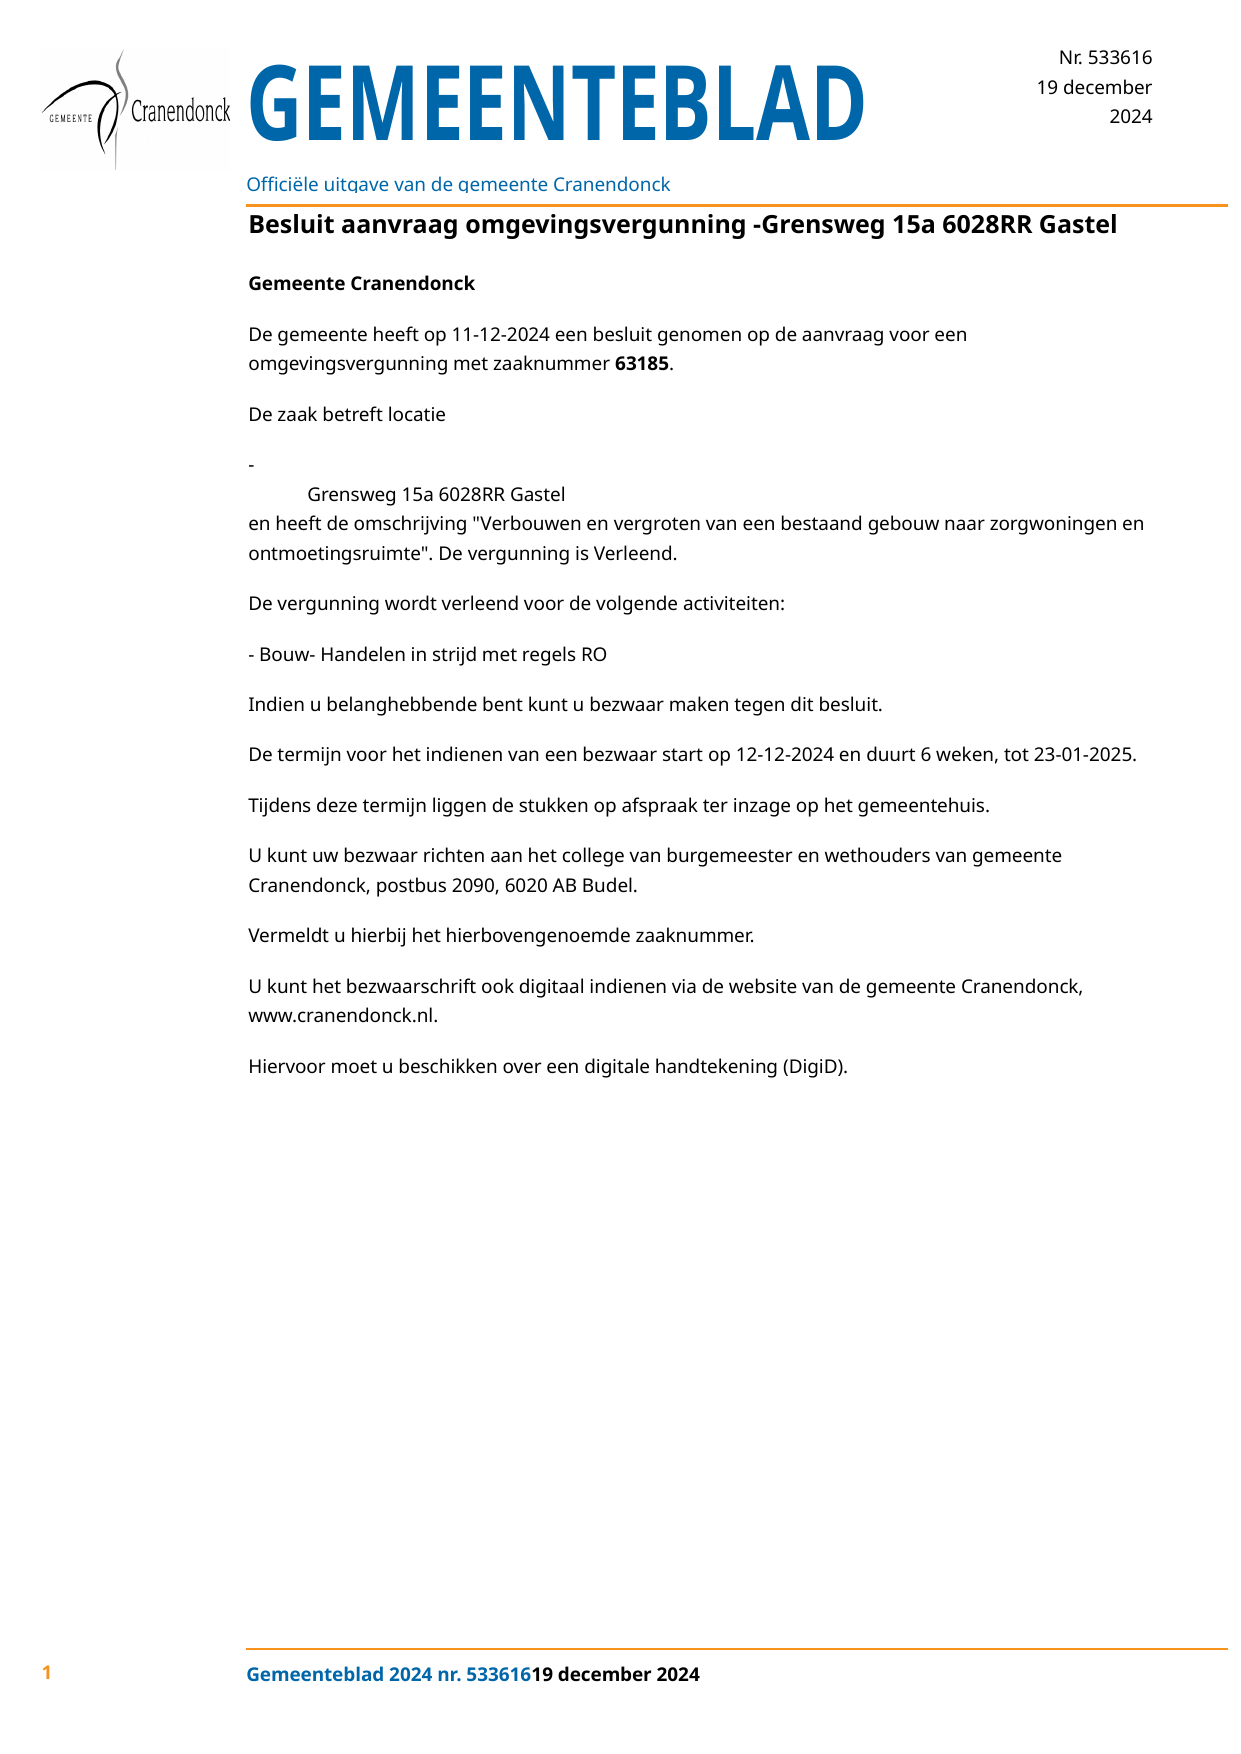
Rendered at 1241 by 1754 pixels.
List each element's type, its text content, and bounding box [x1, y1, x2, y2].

text De gemeente heeft op 11-12-2024 een besluit genomen op de aanvraag voor een omgevingsvergunning met zaaknummer 63185. [248, 321, 1152, 376]
text De zaak betreft locatie [248, 401, 1152, 426]
text Tijdens deze termijn liggen de stukken op afspraak ter inzage op het gemeentehuis. [248, 792, 1152, 818]
text De vergunning wordt verleend voor de volgende activiteiten: [248, 590, 1152, 616]
text en heeft de omschrijving "Verbouwen en vergroten van een bestaand gebouw naar zorgwoningen en ontmoetingsruimte". De vergunning is Verleend. [248, 510, 1152, 566]
text Vermeldt u hierbij het hierbovengenoemde zaaknummer. [248, 922, 1152, 948]
text Gemeente Cranendonck [248, 270, 1152, 296]
text - Bouw- Handelen in strijd met regels RO [248, 641, 1152, 666]
text Indien u belanghebbende bent kunt u bezwaar maken tegen dit besluit. [248, 691, 1152, 717]
text Besluit aanvraag omgevingsvergunning -Grensweg 15a 6028RR Gastel [248, 207, 1152, 241]
list Grensweg 15a 6028RR Gastel [248, 481, 1152, 506]
picture [41, 47, 231, 172]
text U kunt uw bezwaar richten aan het college van burgemeester en wethouders van gemeente Cranendonck, postbus 2090, 6020 AB Budel. [248, 842, 1152, 898]
text De termijn voor het indienen van een bezwaar start op 12-12-2024 en duurt 6 weken, tot 23-01-2025. [248, 742, 1152, 767]
text U kunt het bezwaarschrift ook digitaal indienen via de website van de gemeente Cranendonck, www.cranendonck.nl. [248, 973, 1152, 1028]
text Hiervoor moet u beschikken over een digitale handtekening (DigiD). [248, 1053, 1152, 1078]
